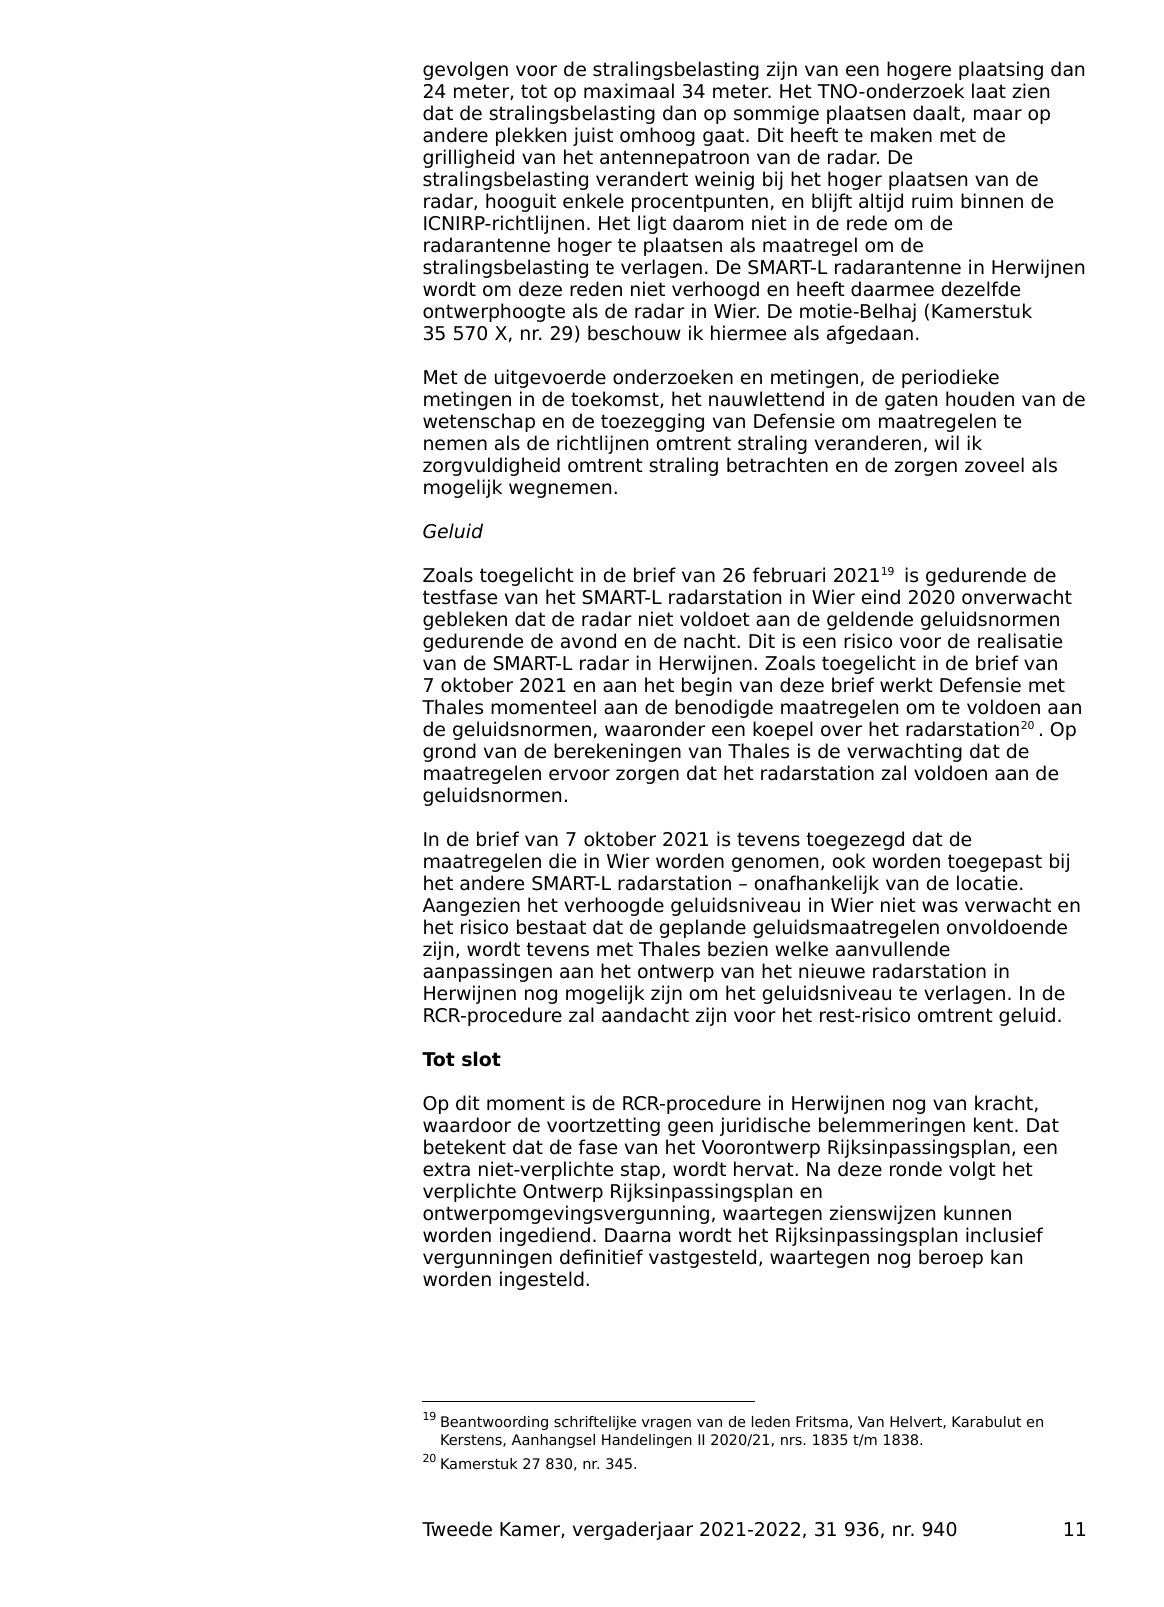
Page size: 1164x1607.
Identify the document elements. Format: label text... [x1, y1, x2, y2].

text Beantwoording schriftelijke vragen van de leden Fritsma, Van Helvert, Karabulut en Kerstens, Aanhangsel Handelingen II 2020/21, nrs. 1835 t/m 1838. [422, 1410, 1087, 1449]
text Met de uitgevoerde onderzoeken en metingen, de periodieke metingen in de toekomst, het nauwlettend in de gaten houden van de wetenschap en de toezegging van Defensie om maatregelen te nemen als de richtlijnen omtrent straling veranderen, wil ik zorgvuldigheid omtrent straling betrachten en de zorgen zoveel als mogelijk wegnemen. [422, 367, 1087, 499]
text gevolgen voor de stralingsbelasting zijn van een hogere plaatsing dan 24 meter, tot op maximaal 34 meter. Het TNO-onderzoek laat zien dat de stralingsbelasting dan op sommige plaatsen daalt, maar op andere plekken juist omhoog gaat. Dit heeft te maken met de grilligheid van het antennepatroon van de radar. De stralingsbelasting verandert weinig bij het hoger plaatsen van de radar, hooguit enkele procentpunten, en blijft altijd ruim binnen de ICNIRP-richtlijnen. Het ligt daarom niet in de rede om de radarantenne hoger te plaatsen als maatregel om de stralingsbelasting te verlagen. De SMART-L radarantenne in Herwijnen wordt om deze reden niet verhoogd en heeft daarmee dezelfde ontwerphoogte als de radar in Wier. De motie-Belhaj (Kamerstuk 35 570 X, nr. 29) beschouw ik hiermee als afgedaan. [422, 59, 1087, 345]
text Zoals toegelicht in de brief van 26 februari 2021 is gedurende de testfase van het SMART-L radarstation in Wier eind 2020 onverwacht gebleken dat de radar niet voldoet aan de geldende geluidsnormen gedurende de avond en de nacht. Dit is een risico voor de realisatie van de SMART-L radar in Herwijnen. Zoals toegelicht in de brief van 7 oktober 2021 en aan het begin van deze brief werkt Defensie met Thales momenteel aan de benodigde maatregelen om te voldoen aan de geluidsnormen, waaronder een koepel over het radarstation. Op grond van de berekeningen van Thales is de verwachting dat de maatregelen ervoor zorgen dat het radarstation zal voldoen aan de geluidsnormen. [422, 565, 1087, 807]
subtitle Tot slot [422, 1049, 1087, 1071]
text Kamerstuk 27 830, nr. 345. [422, 1452, 1087, 1474]
text Op dit moment is de RCR-procedure in Herwijnen nog van kracht, waardoor de voortzetting geen juridische belemmeringen kent. Dat betekent dat de fase van het Voorontwerp Rijksinpassingsplan, een extra niet-verplichte stap, wordt hervat. Na deze ronde volgt het verplichte Ontwerp Rijksinpassingsplan en ontwerpomgevingsvergunning, waartegen zienswijzen kunnen worden ingediend. Daarna wordt het Rijksinpassingsplan inclusief vergunningen definitief vastgesteld, waartegen nog beroep kan worden ingesteld. [422, 1093, 1087, 1291]
subtitle Geluid [422, 521, 1087, 543]
text In de brief van 7 oktober 2021 is tevens toegezegd dat de maatregelen die in Wier worden genomen, ook worden toegepast bij het andere SMART-L radarstation – onafhankelijk van de locatie. Aangezien het verhoogde geluidsniveau in Wier niet was verwacht en het risico bestaat dat de geplande geluidsmaatregelen onvoldoende zijn, wordt tevens met Thales bezien welke aanvullende aanpassingen aan het ontwerp van het nieuwe radarstation in Herwijnen nog mogelijk zijn om het geluidsniveau te verlagen. In de RCR-procedure zal aandacht zijn voor het rest-risico omtrent geluid. [422, 829, 1087, 1027]
